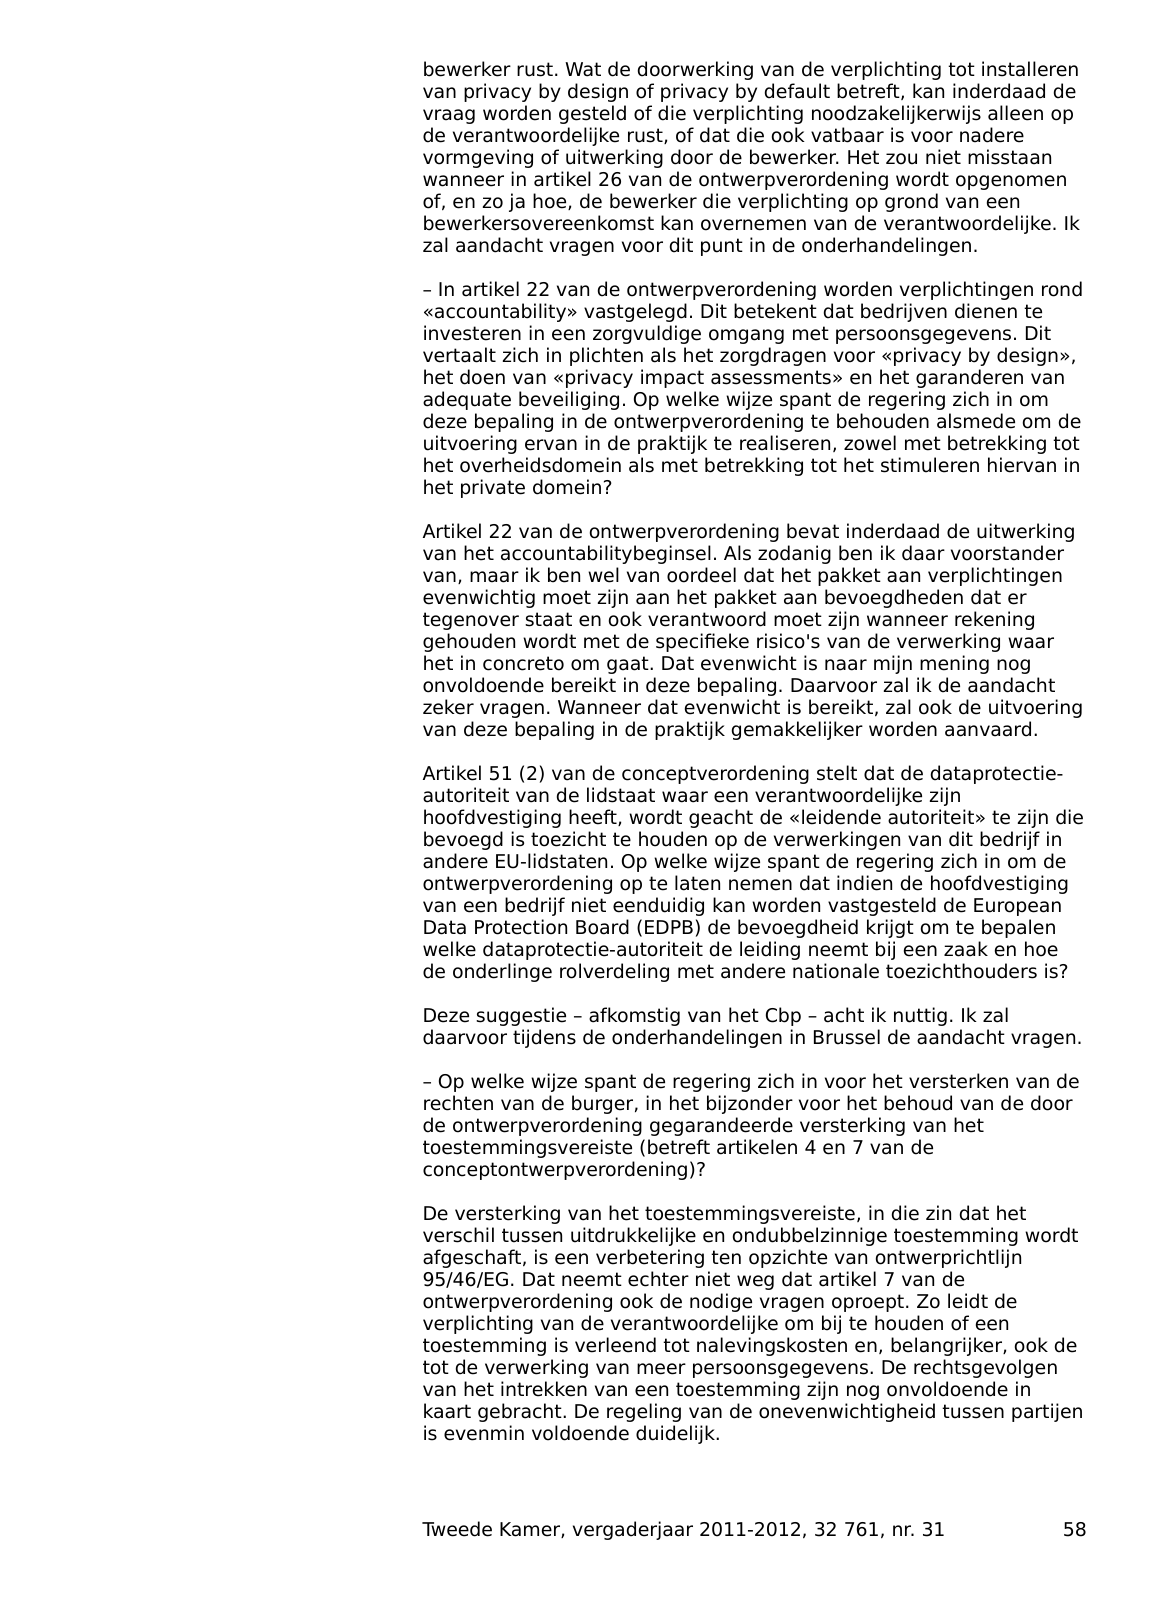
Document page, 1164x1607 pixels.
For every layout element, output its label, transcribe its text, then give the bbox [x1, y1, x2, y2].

text Artikel 22 van de ontwerpverordening bevat inderdaad de uitwerking van het accountabilitybeginsel. Als zodanig ben ik daar voorstander van, maar ik ben wel van oordeel dat het pakket aan verplichtingen evenwichtig moet zijn aan het pakket aan bevoegdheden dat er tegenover staat en ook verantwoord moet zijn wanneer rekening gehouden wordt met de specifieke risico's van de verwerking waar het in concreto om gaat. Dat evenwicht is naar mijn mening nog onvoldoende bereikt in deze bepaling. Daarvoor zal ik de aandacht zeker vragen. Wanneer dat evenwicht is bereikt, zal ook de uitvoering van deze bepaling in de praktijk gemakkelijker worden aanvaard. [422, 521, 1087, 741]
text – Op welke wijze spant de regering zich in voor het versterken van de rechten van de burger, in het bijzonder voor het behoud van de door de ontwerpverordening gegarandeerde versterking van het toestemmingsvereiste (betreft artikelen 4 en 7 van de conceptontwerpverordening)? [422, 1071, 1087, 1181]
text bewerker rust. Wat de doorwerking van de verplichting tot installeren van privacy by design of privacy by default betreft, kan inderdaad de vraag worden gesteld of die verplichting noodzakelijkerwijs alleen op de verantwoordelijke rust, of dat die ook vatbaar is voor nadere vormgeving of uitwerking door de bewerker. Het zou niet misstaan wanneer in artikel 26 van de ontwerpverordening wordt opgenomen of, en zo ja hoe, de bewerker die verplichting op grond van een bewerkersovereenkomst kan overnemen van de verantwoordelijke. Ik zal aandacht vragen voor dit punt in de onderhandelingen. [422, 59, 1087, 257]
text Deze suggestie – afkomstig van het Cbp – acht ik nuttig. Ik zal daarvoor tijdens de onderhandelingen in Brussel de aandacht vragen. [422, 1005, 1087, 1049]
text Artikel 51 (2) van de conceptverordening stelt dat de dataprotectie-autoriteit van de lidstaat waar een verantwoordelijke zijn hoofdvestiging heeft, wordt geacht de «leidende autoriteit» te zijn die bevoegd is toezicht te houden op de verwerkingen van dit bedrijf in andere EU-lidstaten. Op welke wijze spant de regering zich in om de ontwerpverordening op te laten nemen dat indien de hoofdvestiging van een bedrijf niet eenduidig kan worden vastgesteld de European Data Protection Board (EDPB) de bevoegdheid krijgt om te bepalen welke dataprotectie-autoriteit de leiding neemt bij een zaak en hoe de onderlinge rolverdeling met andere nationale toezichthouders is? [422, 763, 1087, 983]
text De versterking van het toestemmingsvereiste, in die zin dat het verschil tussen uitdrukkelijke en ondubbelzinnige toestemming wordt afgeschaft, is een verbetering ten opzichte van ontwerprichtlijn 95/46/EG. Dat neemt echter niet weg dat artikel 7 van de ontwerpverordening ook de nodige vragen oproept. Zo leidt de verplichting van de verantwoordelijke om bij te houden of een toestemming is verleend tot nalevingskosten en, belangrijker, ook de tot de verwerking van meer persoonsgegevens. De rechtsgevolgen van het intrekken van een toestemming zijn nog onvoldoende in kaart gebracht. De regeling van de onevenwichtigheid tussen partijen is evenmin voldoende duidelijk. [422, 1203, 1087, 1445]
text – In artikel 22 van de ontwerpverordening worden verplichtingen rond «accountability» vastgelegd. Dit betekent dat bedrijven dienen te investeren in een zorgvuldige omgang met persoonsgegevens. Dit vertaalt zich in plichten als het zorgdragen voor «privacy by design», het doen van «privacy impact assessments» en het garanderen van adequate beveiliging. Op welke wijze spant de regering zich in om deze bepaling in de ontwerpverordening te behouden alsmede om de uitvoering ervan in de praktijk te realiseren, zowel met betrekking tot het overheidsdomein als met betrekking tot het stimuleren hiervan in het private domein? [422, 279, 1087, 499]
